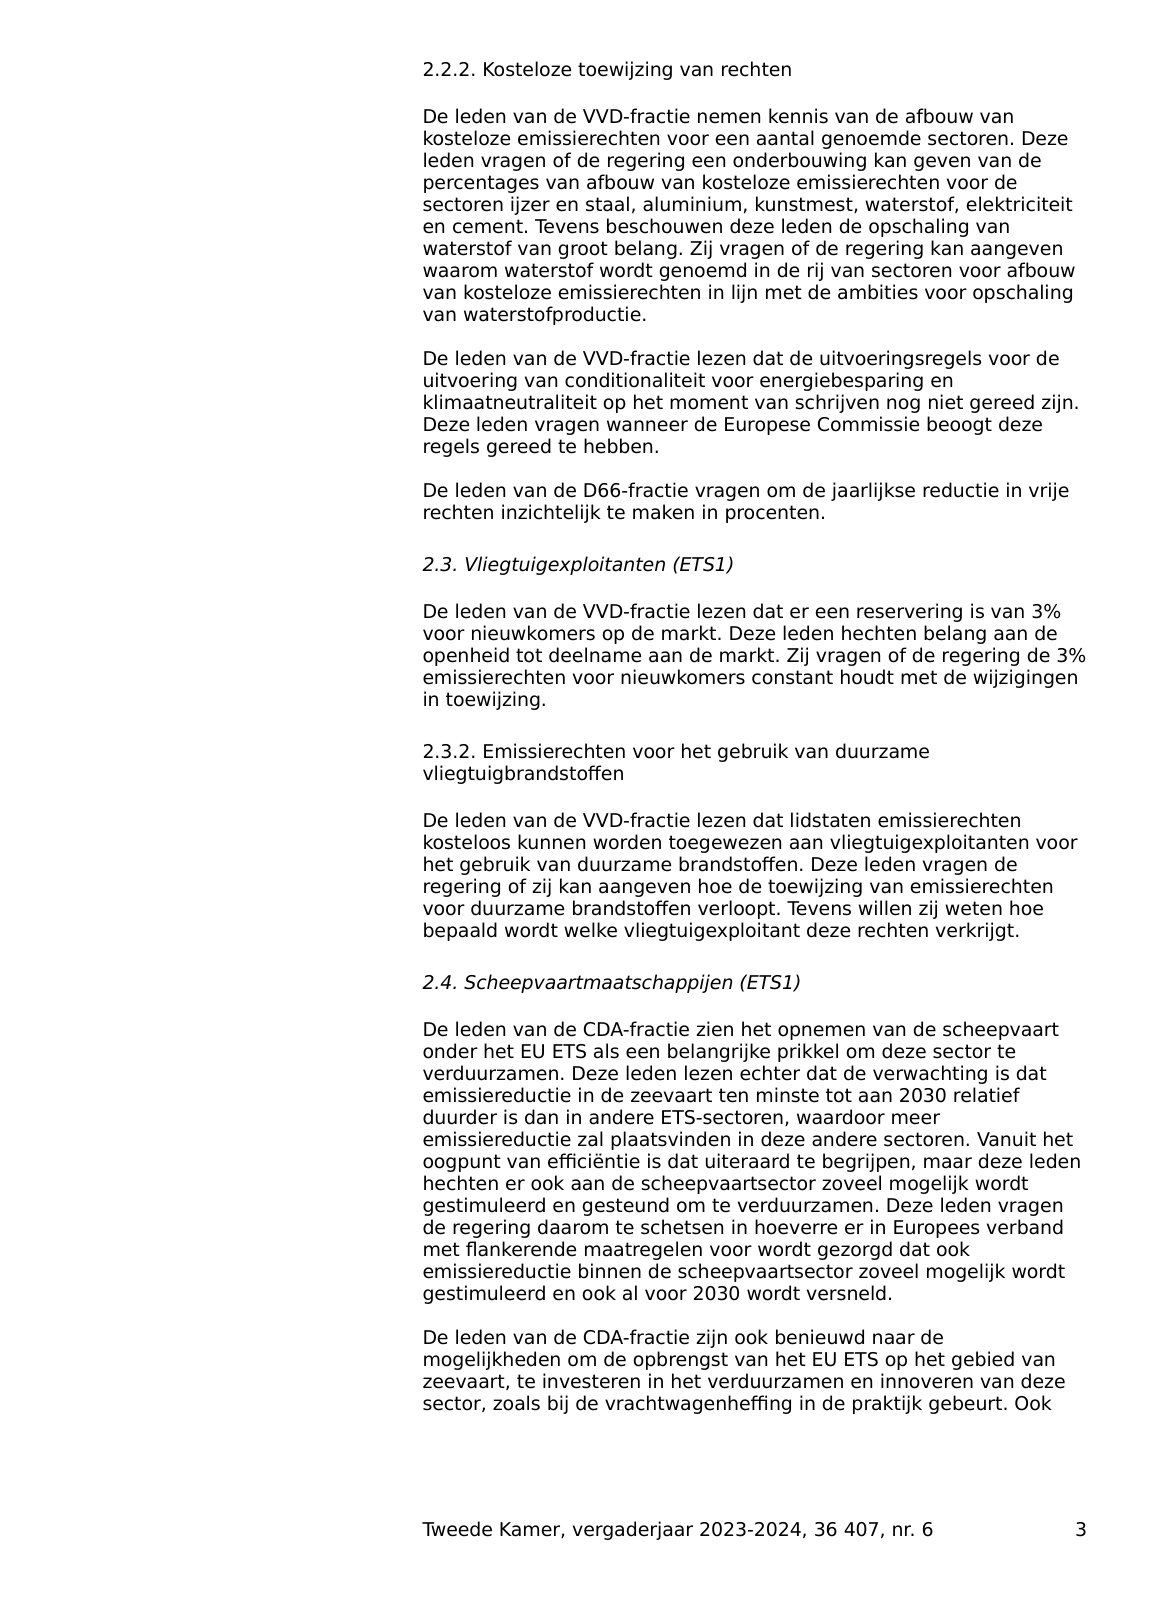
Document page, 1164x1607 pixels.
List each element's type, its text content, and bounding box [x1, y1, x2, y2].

text De leden van de VVD-fractie lezen dat er een reservering is van 3% voor nieuwkomers op de markt. Deze leden hechten belang aan de openheid tot deelname aan de markt. Zij vragen of de regering de 3% emissierechten voor nieuwkomers constant houdt met de wijzigingen in toewijzing. [422, 601, 1087, 711]
text De leden van de CDA-fractie zijn ook benieuwd naar de mogelijkheden om de opbrengst van het EU ETS op het gebied van zeevaart, te investeren in het verduurzamen en innoveren van deze sector, zoals bij de vrachtwagenheffing in de praktijk gebeurt. Ook [422, 1327, 1087, 1414]
subtitle 2.3. Vliegtuigexploitanten (ETS1) [422, 554, 1087, 576]
text De leden van de VVD-fractie lezen dat lidstaten emissierechten kosteloos kunnen worden toegewezen aan vliegtuigexploitanten voor het gebruik van duurzame brandstoffen. Deze leden vragen de regering of zij kan aangeven hoe de toewijzing van emissierechten voor duurzame brandstoffen verloopt. Tevens willen zij weten hoe bepaald wordt welke vliegtuigexploitant deze rechten verkrijgt. [422, 810, 1087, 942]
subtitle 2.2.2. Kosteloze toewijzing van rechten [422, 59, 1087, 81]
text De leden van de VVD-fractie nemen kennis van de afbouw van kosteloze emissierechten voor een aantal genoemde sectoren. Deze leden vragen of de regering een onderbouwing kan geven van de percentages van afbouw van kosteloze emissierechten voor de sectoren ijzer en staal, aluminium, kunstmest, waterstof, elektriciteit en cement. Tevens beschouwen deze leden de opschaling van waterstof van groot belang. Zij vragen of de regering kan aangeven waarom waterstof wordt genoemd in de rij van sectoren voor afbouw van kosteloze emissierechten in lijn met de ambities voor opschaling van waterstofproductie. [422, 106, 1087, 326]
text De leden van de D66-fractie vragen om de jaarlijkse reductie in vrije rechten inzichtelijk te maken in procenten. [422, 480, 1087, 524]
subtitle 2.4. Scheepvaartmaatschappijen (ETS1) [422, 972, 1087, 994]
text De leden van de VVD-fractie lezen dat de uitvoeringsregels voor de uitvoering van conditionaliteit voor energiebesparing en klimaatneutraliteit op het moment van schrijven nog niet gereed zijn. Deze leden vragen wanneer de Europese Commissie beoogt deze regels gereed te hebben. [422, 348, 1087, 458]
subtitle 2.3.2. Emissierechten voor het gebruik van duurzame vliegtuigbrandstoffen [422, 741, 1087, 785]
text De leden van de CDA-fractie zien het opnemen van de scheepvaart onder het EU ETS als een belangrijke prikkel om deze sector te verduurzamen. Deze leden lezen echter dat de verwachting is dat emissiereductie in de zeevaart ten minste tot aan 2030 relatief duurder is dan in andere ETS-sectoren, waardoor meer emissiereductie zal plaatsvinden in deze andere sectoren. Vanuit het oogpunt van efficiëntie is dat uiteraard te begrijpen, maar deze leden hechten er ook aan de scheepvaartsector zoveel mogelijk wordt gestimuleerd en gesteund om te verduurzamen. Deze leden vragen de regering daarom te schetsen in hoeverre er in Europees verband met flankerende maatregelen voor wordt gezorgd dat ook emissiereductie binnen de scheepvaartsector zoveel mogelijk wordt gestimuleerd en ook al voor 2030 wordt versneld. [422, 1019, 1087, 1304]
